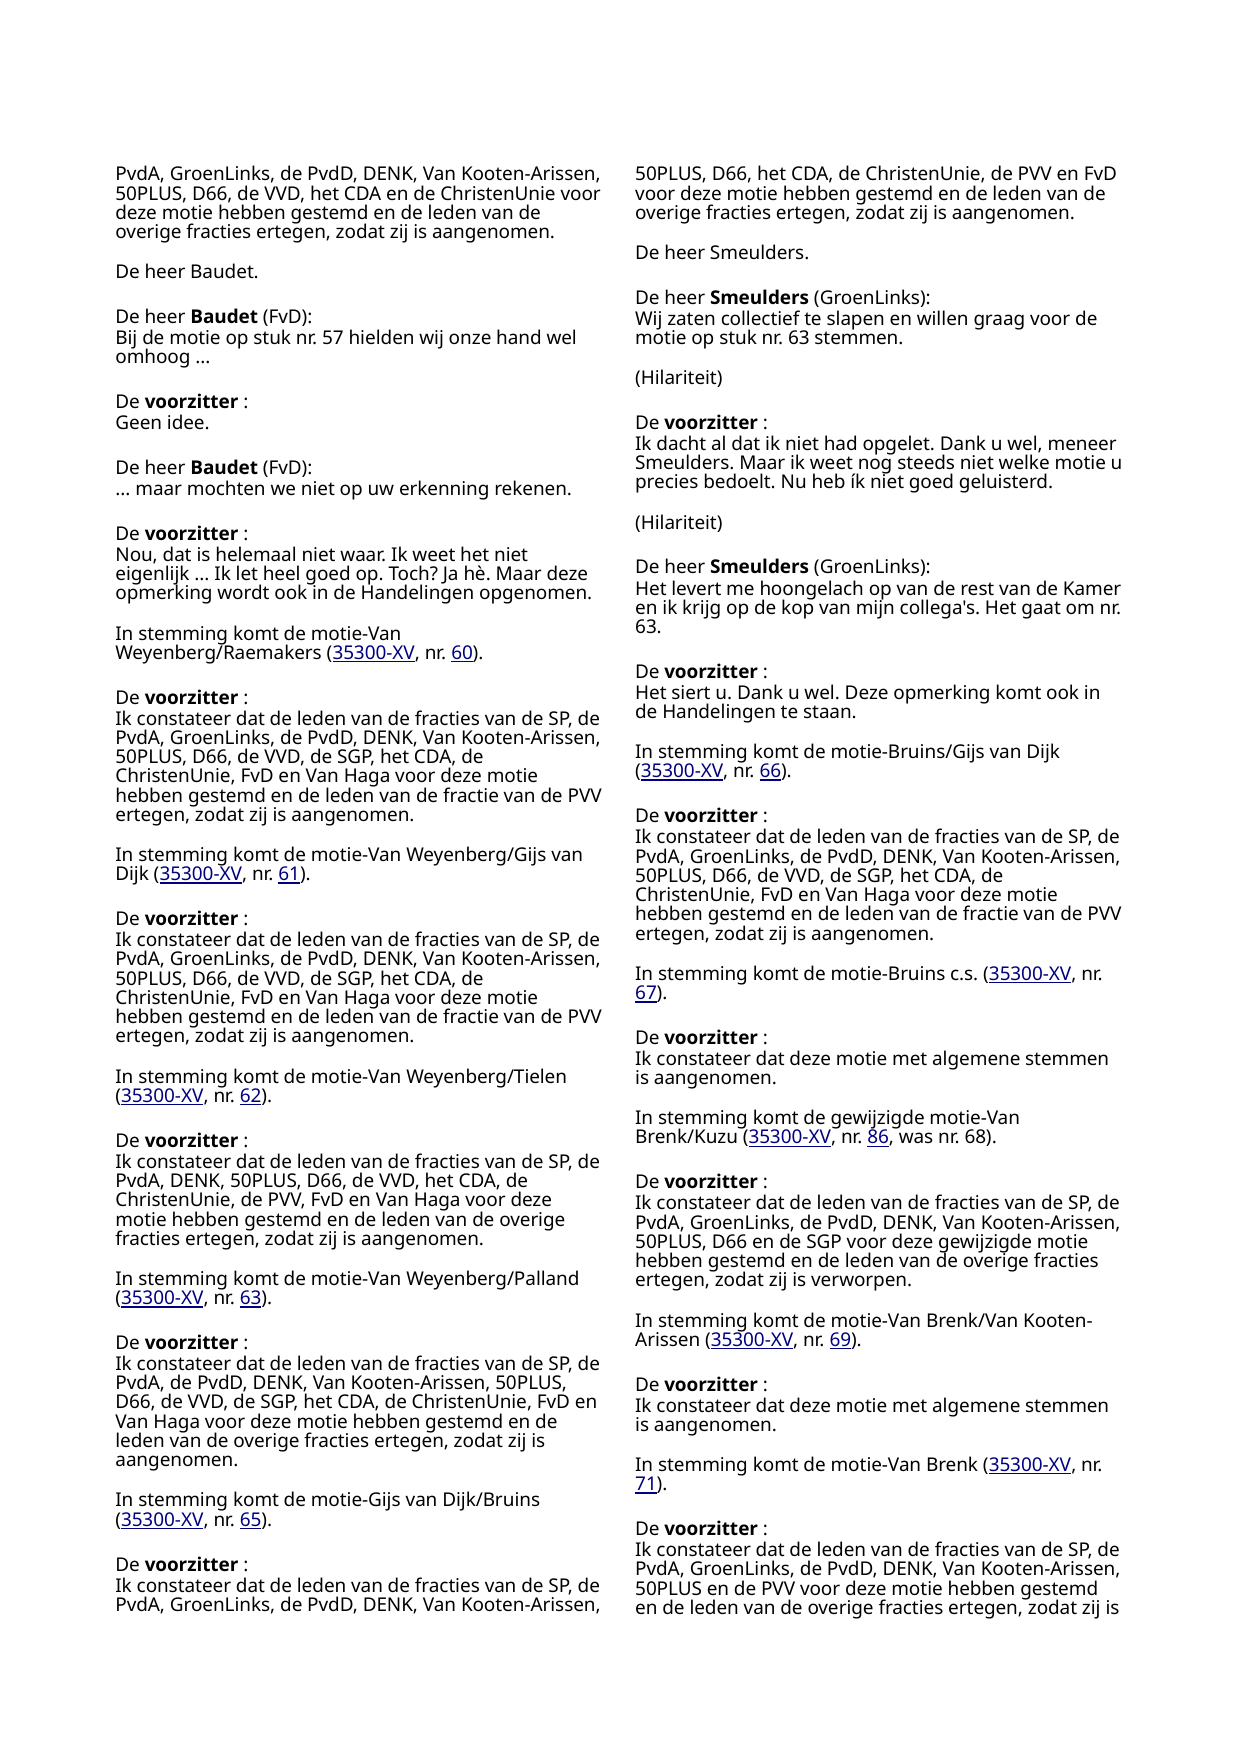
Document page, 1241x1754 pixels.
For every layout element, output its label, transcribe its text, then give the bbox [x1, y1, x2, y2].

text (Hilariteit) [635, 369, 1125, 388]
text Ik constateer dat de leden van de fracties van de SP, de PvdA, GroenLinks, de PvdD, DENK, Van Kooten-Arissen, 50PLUS, D66, de VVD, de SGP, het CDA, de ChristenUnie, FvD en Van Haga voor deze motie hebben gestemd en de leden van de fractie van de PVV ertegen, zodat zij is aangenomen. [115, 931, 605, 1047]
text In stemming komt de motie-Bruins/Gijs van Dijk (35300-XV, nr. 66). [635, 743, 1125, 782]
text Het levert me hoongelach op van de rest van de Kamer en ik krijg op de kop van mijn collega's. Het gaat om nr. 63. [635, 579, 1125, 637]
text De voorzitter : [115, 684, 605, 709]
text Ik constateer dat de leden van de fracties van de SP, de PvdA, GroenLinks, de PvdD, DENK, Van Kooten-Arissen, 50PLUS, D66, de VVD, de SGP, het CDA, de ChristenUnie, FvD en Van Haga voor deze motie hebben gestemd en de leden van de fractie van de PVV ertegen, zodat zij is aangenomen. [115, 709, 605, 825]
text In stemming komt de motie-Gijs van Dijk/Bruins (35300-XV, nr. 65). [115, 1491, 605, 1530]
text In stemming komt de motie-Van Brenk/Van Kooten-Arissen (35300-XV, nr. 69). [635, 1312, 1125, 1350]
text De voorzitter : [115, 388, 605, 414]
text Ik constateer dat de leden van de fracties van de SP, de PvdA, GroenLinks, de PvdD, DENK, Van Kooten-Arissen, 50PLUS, D66 en de SGP voor deze gewijzigde motie hebben gestemd en de leden van de overige fracties ertegen, zodat zij is verworpen. [635, 1194, 1125, 1291]
text (Hilariteit) [635, 514, 1125, 533]
text Ik constateer dat de leden van de fracties van de SP, de PvdA, de PvdD, DENK, Van Kooten-Arissen, 50PLUS, D66, de VVD, de SGP, het CDA, de ChristenUnie, FvD en Van Haga voor deze motie hebben gestemd en de leden van de overige fracties ertegen, zodat zij is aangenomen. [115, 1355, 605, 1471]
text De heer Baudet (FvD): [115, 303, 605, 329]
text In stemming komt de motie-Van Brenk (35300-XV, nr. 71). [635, 1456, 1125, 1494]
text De voorzitter : [635, 1371, 1125, 1397]
text Ik dacht al dat ik niet had opgelet. Dank u wel, meneer Smeulders. Maar ik weet nog steeds niet welke motie u precies bedoelt. Nu heb ík niet goed geluisterd. [635, 435, 1125, 493]
text De voorzitter : [635, 658, 1125, 684]
text De voorzitter : [635, 1169, 1125, 1194]
text De voorzitter : [115, 1127, 605, 1153]
text In stemming komt de motie-Van Weyenberg/Raemakers (35300-XV, nr. 60). [115, 624, 605, 663]
text De heer Smeulders (GroenLinks): [635, 554, 1125, 579]
text De voorzitter : [635, 803, 1125, 828]
text Nou, dat is helemaal niet waar. Ik weet het niet eigenlijk ... Ik let heel goed op. Toch? Ja hè. Maar deze opmerking wordt ook in de Handelingen opgenomen. [115, 546, 605, 604]
text De heer Smeulders. [635, 244, 1125, 263]
text In stemming komt de gewijzigde motie-Van Brenk/Kuzu (35300-XV, nr. 86, was nr. 68). [635, 1109, 1125, 1148]
text De heer Smeulders (GroenLinks): [635, 284, 1125, 310]
text 50PLUS, D66, het CDA, de ChristenUnie, de PVV en FvD voor deze motie hebben gestemd en de leden van de overige fracties ertegen, zodat zij is aangenomen. [635, 165, 1125, 223]
text In stemming komt de motie-Van Weyenberg/Gijs van Dijk (35300-XV, nr. 61). [115, 846, 605, 884]
text Ik constateer dat de leden van de fracties van de SP, de PvdA, GroenLinks, de PvdD, DENK, Van Kooten-Arissen, 50PLUS en de PVV voor deze motie hebben gestemd en de leden van de overige fracties ertegen, zodat zij is [635, 1541, 1125, 1618]
text PvdA, GroenLinks, de PvdD, DENK, Van Kooten-Arissen, 50PLUS, D66, de VVD, het CDA en de ChristenUnie voor deze motie hebben gestemd en de leden van de overige fracties ertegen, zodat zij is aangenomen. [115, 165, 605, 242]
text Wij zaten collectief te slapen en willen graag voor de motie op stuk nr. 63 stemmen. [635, 310, 1125, 348]
text Ik constateer dat deze motie met algemene stemmen is aangenomen. [635, 1050, 1125, 1088]
text In stemming komt de motie-Bruins c.s. (35300-XV, nr. 67). [635, 965, 1125, 1003]
text De voorzitter : [635, 1515, 1125, 1541]
text De heer Baudet. [115, 263, 605, 282]
text Ik constateer dat de leden van de fracties van de SP, de PvdA, DENK, 50PLUS, D66, de VVD, het CDA, de ChristenUnie, de PVV, FvD en Van Haga voor deze motie hebben gestemd en de leden van de overige fracties ertegen, zodat zij is aangenomen. [115, 1153, 605, 1249]
text De voorzitter : [115, 520, 605, 546]
text ... maar mochten we niet op uw erkenning rekenen. [115, 480, 605, 499]
text In stemming komt de motie-Van Weyenberg/Tielen (35300-XV, nr. 62). [115, 1068, 605, 1106]
text Ik constateer dat deze motie met algemene stemmen is aangenomen. [635, 1397, 1125, 1435]
text Bij de motie op stuk nr. 57 hielden wij onze hand wel omhoog ... [115, 329, 605, 368]
text De voorzitter : [635, 409, 1125, 435]
text Ik constateer dat de leden van de fracties van de SP, de PvdA, GroenLinks, de PvdD, DENK, Van Kooten-Arissen, 50PLUS, D66, de VVD, de SGP, het CDA, de ChristenUnie, FvD en Van Haga voor deze motie hebben gestemd en de leden van de fractie van de PVV ertegen, zodat zij is aangenomen. [635, 828, 1125, 944]
text Ik constateer dat de leden van de fracties van de SP, de PvdA, GroenLinks, de PvdD, DENK, Van Kooten-Arissen, [115, 1577, 605, 1615]
text De voorzitter : [115, 1551, 605, 1577]
text De voorzitter : [115, 1329, 605, 1355]
text Het siert u. Dank u wel. Deze opmerking komt ook in de Handelingen te staan. [635, 684, 1125, 722]
text Geen idee. [115, 414, 605, 433]
text De voorzitter : [635, 1024, 1125, 1050]
text De voorzitter : [115, 905, 605, 931]
text In stemming komt de motie-Van Weyenberg/Palland (35300-XV, nr. 63). [115, 1270, 605, 1308]
text De heer Baudet (FvD): [115, 454, 605, 480]
